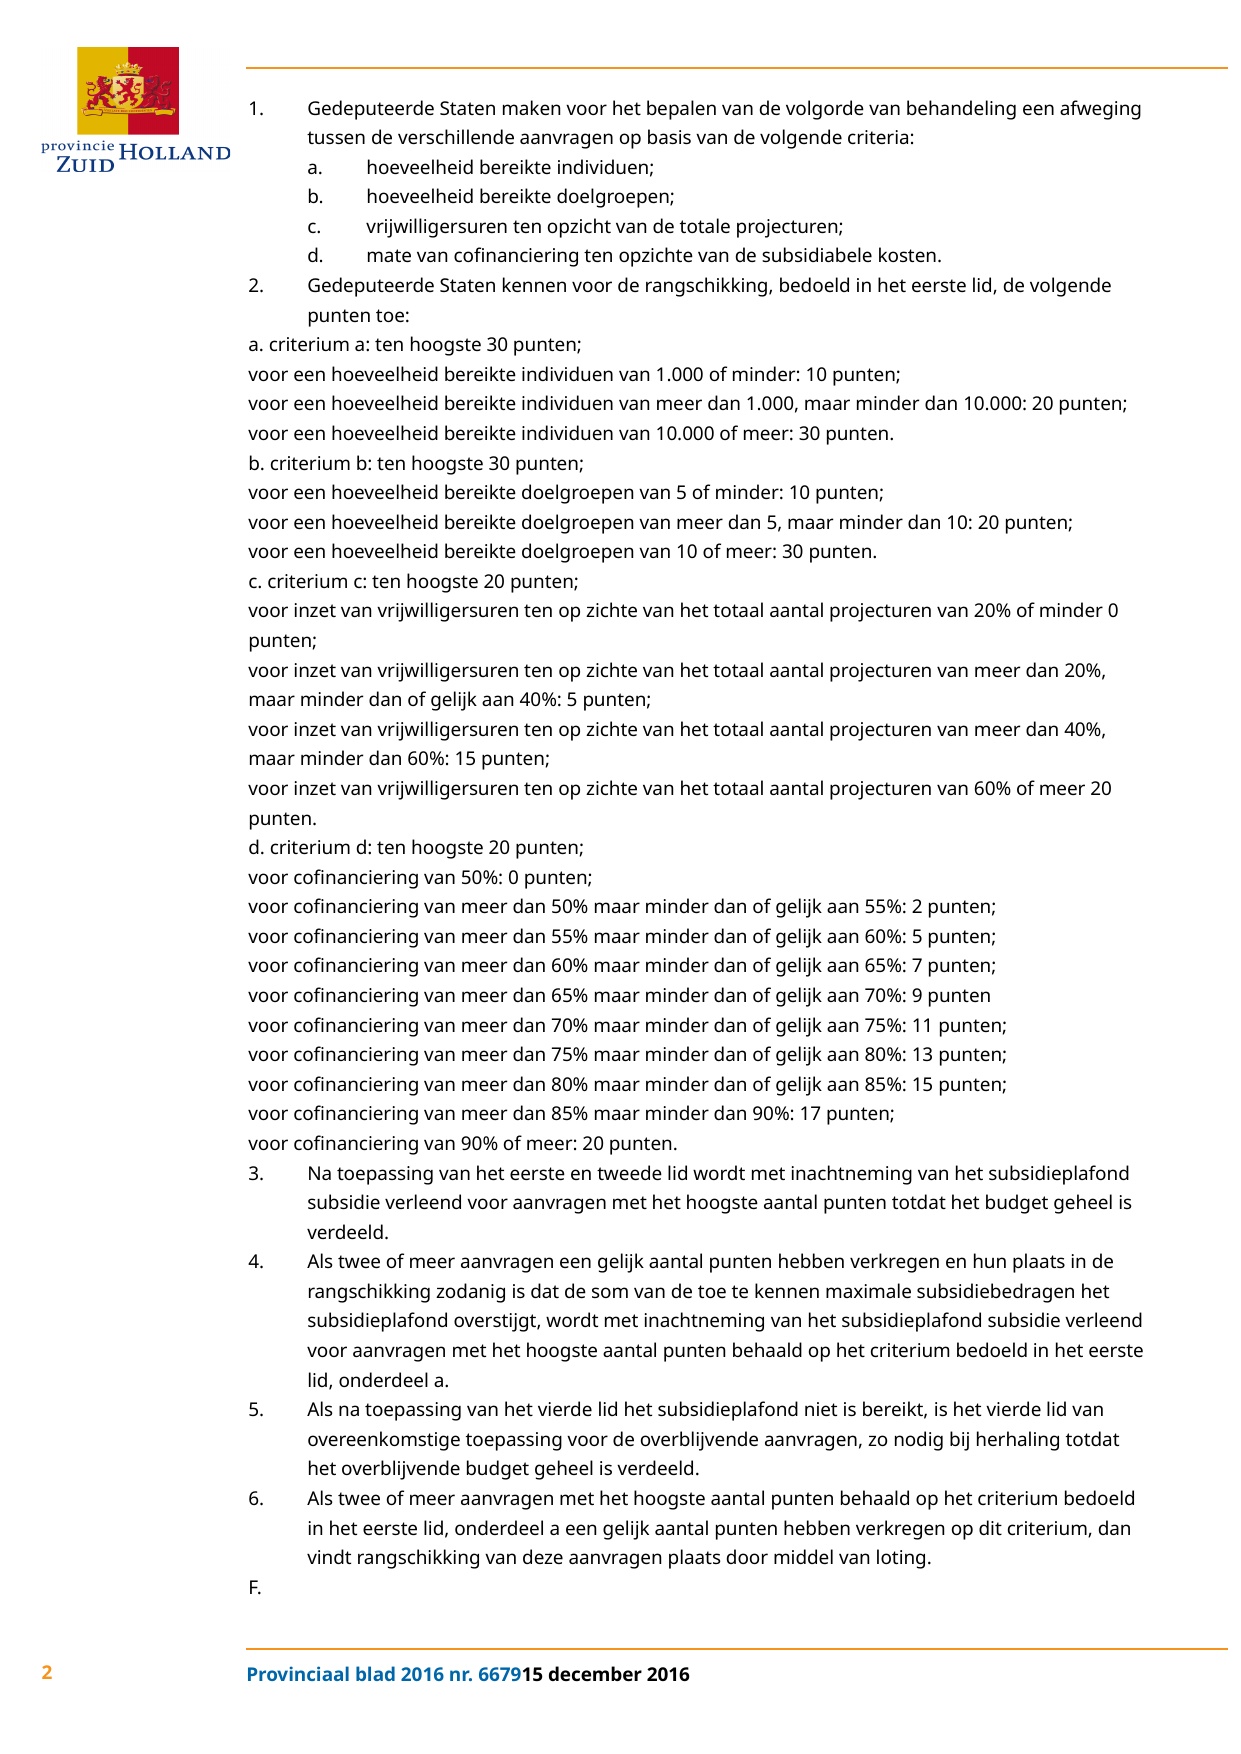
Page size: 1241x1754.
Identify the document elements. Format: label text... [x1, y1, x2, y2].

text F. [248, 1574, 1152, 1600]
text voor een hoeveelheid bereikte doelgroepen van 10 of meer: 30 punten. [248, 538, 1152, 564]
text voor een hoeveelheid bereikte individuen van 1.000 of minder: 10 punten; [248, 361, 1152, 387]
list Als twee of meer aanvragen een gelijk aantal punten hebben verkregen en hun plaats in de rangschikking zodanig is dat de som van de toe te kennen maximale subsidiebedragen het subsidieplafond overstijgt, wordt met inachtneming van het subsidieplafond subsidie verleend voor aanvragen met het hoogste aantal punten behaald op het criterium bedoeld in het eerste lid, onderdeel a. [248, 1248, 1152, 1393]
text b. criterium b: ten hoogste 30 punten; [248, 450, 1152, 476]
list Na toepassing van het eerste en tweede lid wordt met inachtneming van het subsidieplafond subsidie verleend voor aanvragen met het hoogste aantal punten totdat het budget geheel is verdeeld. [248, 1160, 1152, 1245]
text voor een hoeveelheid bereikte individuen van 10.000 of meer: 30 punten. [248, 420, 1152, 446]
text voor een hoeveelheid bereikte doelgroepen van 5 of minder: 10 punten; [248, 479, 1152, 505]
text voor cofinanciering van meer dan 85% maar minder dan 90%: 17 punten; [248, 1101, 1152, 1126]
text voor cofinanciering van meer dan 65% maar minder dan of gelijk aan 70%: 9 punten [248, 982, 1152, 1008]
text voor cofinanciering van 90% of meer: 20 punten. [248, 1130, 1152, 1156]
text voor een hoeveelheid bereikte individuen van meer dan 1.000, maar minder dan 10.000: 20 punten; [248, 391, 1152, 416]
list hoeveelheid bereikte doelgroepen; [307, 183, 1152, 209]
list vrijwilligersuren ten opzicht van de totale projecturen; [307, 213, 1152, 239]
text voor cofinanciering van meer dan 70% maar minder dan of gelijk aan 75%: 11 punten; [248, 1012, 1152, 1038]
list Als twee of meer aanvragen met het hoogste aantal punten behaald op het criterium bedoeld in het eerste lid, onderdeel a een gelijk aantal punten hebben verkregen op dit criterium, dan vindt rangschikking van deze aanvragen plaats door middel van loting. [248, 1485, 1152, 1570]
text voor cofinanciering van meer dan 50% maar minder dan of gelijk aan 55%: 2 punten; [248, 893, 1152, 919]
text voor inzet van vrijwilligersuren ten op zichte van het totaal aantal projecturen van meer dan 40%, maar minder dan 60%: 15 punten; [248, 716, 1152, 771]
list Gedeputeerde Staten maken voor het bepalen van de volgorde van behandeling een afweging tussen de verschillende aanvragen op basis van de volgende criteria: [248, 95, 1152, 150]
text voor inzet van vrijwilligersuren ten op zichte van het totaal aantal projecturen van 60% of meer 20 punten. [248, 775, 1152, 831]
text voor inzet van vrijwilligersuren ten op zichte van het totaal aantal projecturen van 20% of minder 0 punten; [248, 598, 1152, 653]
list Gedeputeerde Staten kennen voor de rangschikking, bedoeld in het eerste lid, de volgende punten toe: [248, 272, 1152, 328]
text c. criterium c: ten hoogste 20 punten; [248, 568, 1152, 594]
text a. criterium a: ten hoogste 30 punten; [248, 331, 1152, 357]
list hoeveelheid bereikte individuen; [307, 154, 1152, 180]
list Als na toepassing van het vierde lid het subsidieplafond niet is bereikt, is het vierde lid van overeenkomstige toepassing voor de overblijvende aanvragen, zo nodig bij herhaling totdat het overblijvende budget geheel is verdeeld. [248, 1396, 1152, 1481]
text voor cofinanciering van 50%: 0 punten; [248, 864, 1152, 890]
text voor cofinanciering van meer dan 75% maar minder dan of gelijk aan 80%: 13 punten; [248, 1041, 1152, 1067]
picture [41, 47, 231, 172]
text voor cofinanciering van meer dan 55% maar minder dan of gelijk aan 60%: 5 punten; [248, 923, 1152, 949]
text voor een hoeveelheid bereikte doelgroepen van meer dan 5, maar minder dan 10: 20 punten; [248, 509, 1152, 535]
list mate van cofinanciering ten opzichte van de subsidiabele kosten. [307, 243, 1152, 268]
text voor cofinanciering van meer dan 80% maar minder dan of gelijk aan 85%: 15 punten; [248, 1071, 1152, 1097]
text voor cofinanciering van meer dan 60% maar minder dan of gelijk aan 65%: 7 punten; [248, 953, 1152, 978]
text d. criterium d: ten hoogste 20 punten; [248, 834, 1152, 860]
text voor inzet van vrijwilligersuren ten op zichte van het totaal aantal projecturen van meer dan 20%, maar minder dan of gelijk aan 40%: 5 punten; [248, 657, 1152, 712]
